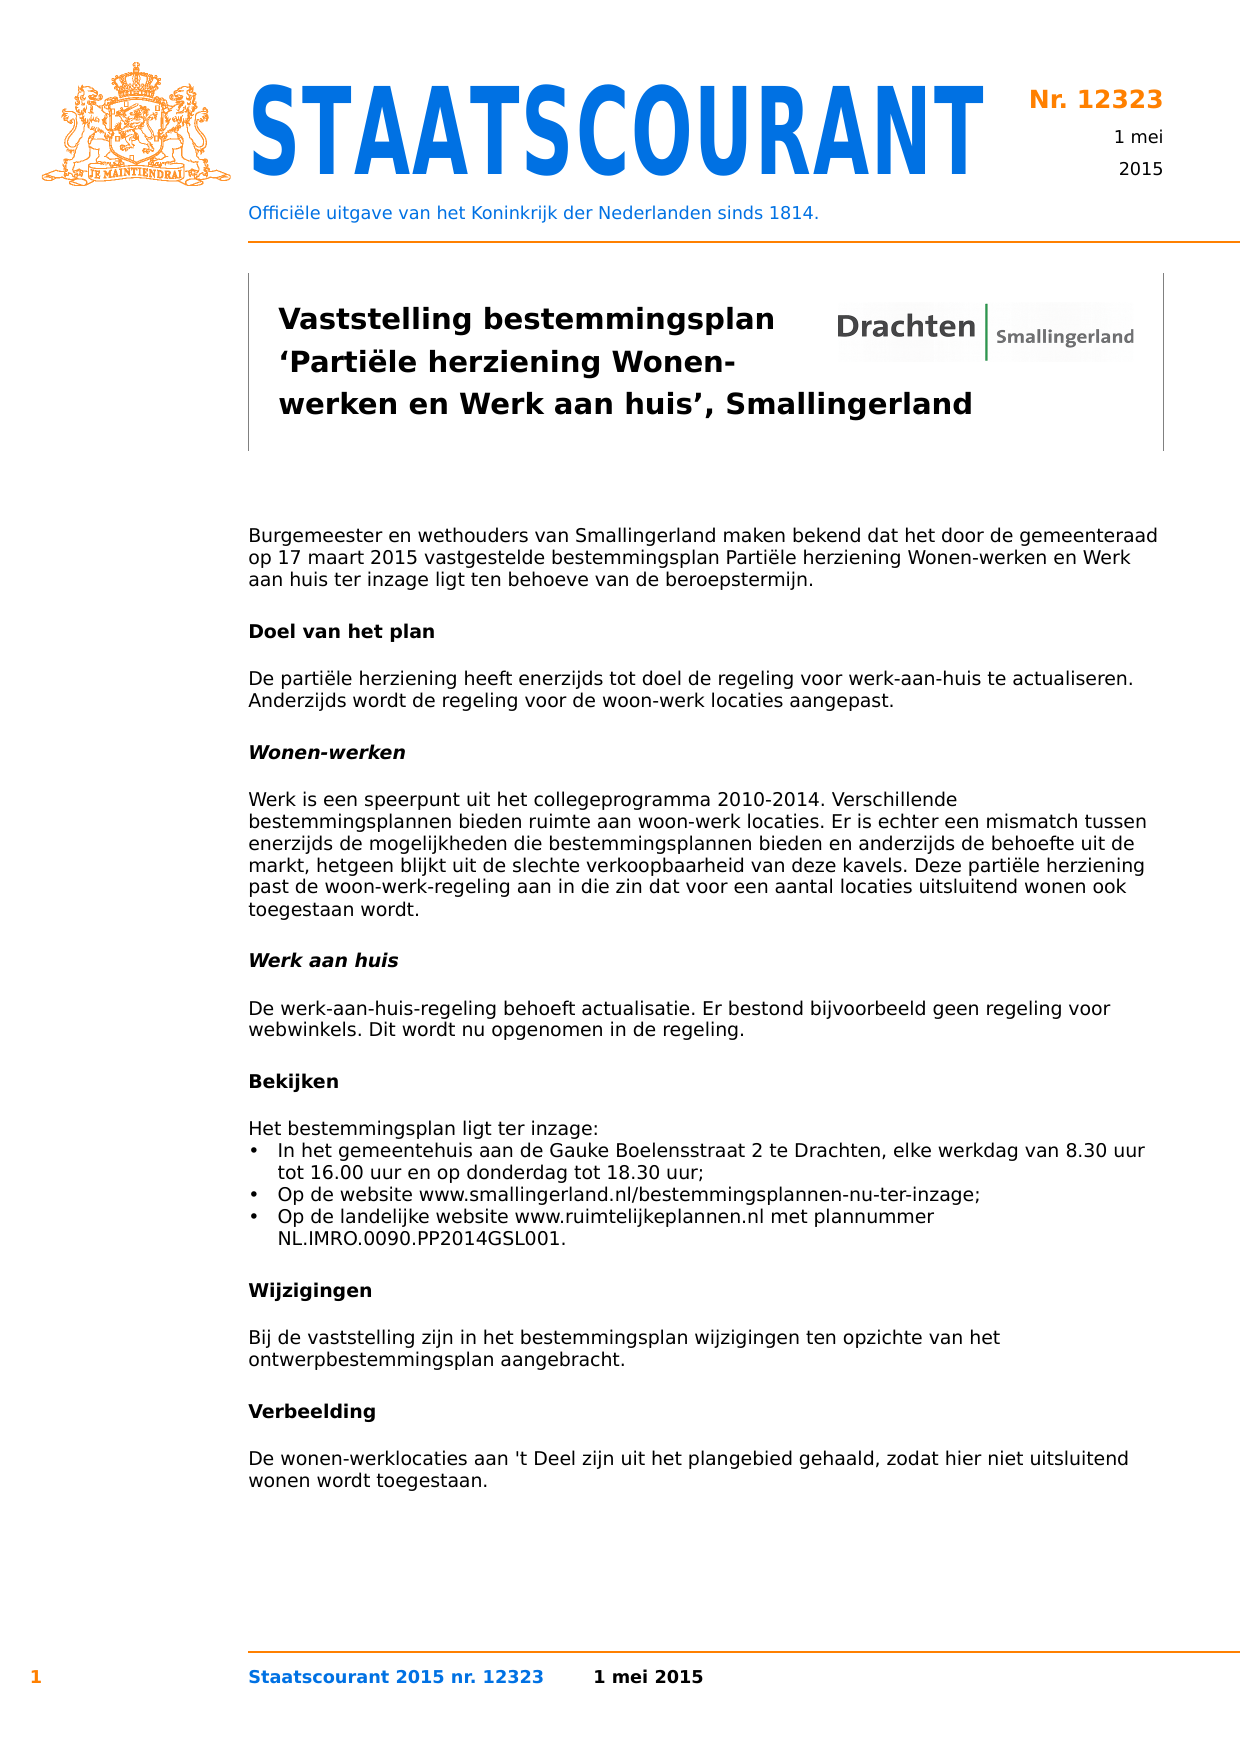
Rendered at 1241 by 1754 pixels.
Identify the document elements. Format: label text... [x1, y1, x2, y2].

text • Op de landelijke website www.ruimtelijkeplannen.nl met plannummer NL.IMRO.0090.PP2014GSL001. [248, 1206, 1163, 1250]
text De wonen-werklocaties aan 't Deel zijn uit het plangebied gehaald, zodat hier niet uitsluitend wonen wordt toegestaan. [248, 1448, 1163, 1492]
subtitle Werk aan huis [248, 950, 1163, 972]
picture [838, 302, 1134, 362]
table_cell 1 mei [998, 121, 1240, 153]
text • Op de website www.smallingerland.nl/bestemmingsplannen-nu-ter-inzage; [248, 1184, 1163, 1206]
table_header STAATSCOURANT [248, 62, 998, 203]
text Werk is een speerpunt uit het collegeprogramma 2010-2014. Verschillende bestemmingsplannen bieden ruimte aan woon-werk locaties. Er is echter een mismatch tussen enerzijds de mogelijkheden die bestemmingsplannen bieden en anderzijds de behoefte uit de markt, hetgeen blijkt uit de slechte verkoopbaarheid van deze kavels. Deze partiële herziening past de woon-werk-regeling aan in die zin dat voor een aantal locaties uitsluitend wonen ook toegestaan wordt. [248, 788, 1163, 920]
table_header [25, 62, 248, 241]
text De partiële herziening heeft enerzijds tot doel de regeling voor werk-aan-huis te actualiseren. Anderzijds wordt de regeling voor de woon-werk locaties aangepast. [248, 668, 1163, 712]
text Burgemeester en wethouders van Smallingerland maken bekend dat het door de gemeenteraad op 17 maart 2015 vastgestelde bestemmingsplan Partiële herziening Wonen-werken en Werk aan huis ter inzage ligt ten behoeve van de beroepstermijn. [248, 525, 1163, 591]
subtitle Doel van het plan [248, 621, 1163, 643]
table_header Nr. 12323 [998, 62, 1240, 121]
subtitle Bekijken [248, 1071, 1163, 1093]
text Het bestemmingsplan ligt ter inzage: [248, 1118, 1163, 1140]
subtitle Wonen-werken [248, 742, 1163, 763]
picture [41, 62, 231, 186]
text De werk-aan-huis-regeling behoeft actualisatie. Er bestond bijvoorbeeld geen regeling voor webwinkels. Dit wordt nu opgenomen in de regeling. [248, 997, 1163, 1041]
text Bij de vaststelling zijn in het bestemmingsplan wijzigingen ten opzichte van het ontwerpbestemmingsplan aangebracht. [248, 1327, 1163, 1371]
text • In het gemeentehuis aan de Gauke Boelensstraat 2 te Drachten, elke werkdag van 8.30 uur tot 16.00 uur en op donderdag tot 18.30 uur; [248, 1140, 1163, 1184]
subtitle Wijzigingen [248, 1280, 1163, 1302]
table_cell 2015 [998, 153, 1240, 203]
subtitle Verbeelding [248, 1401, 1163, 1423]
table_cell Officiële uitgave van het Koninkrijk der Nederlanden sinds 1814. [248, 203, 1240, 241]
subtitle Vaststelling bestemmingsplan ‘Partiële herziening Wonen-werken en Werk aan huis’, Smallingerland [249, 273, 1163, 451]
